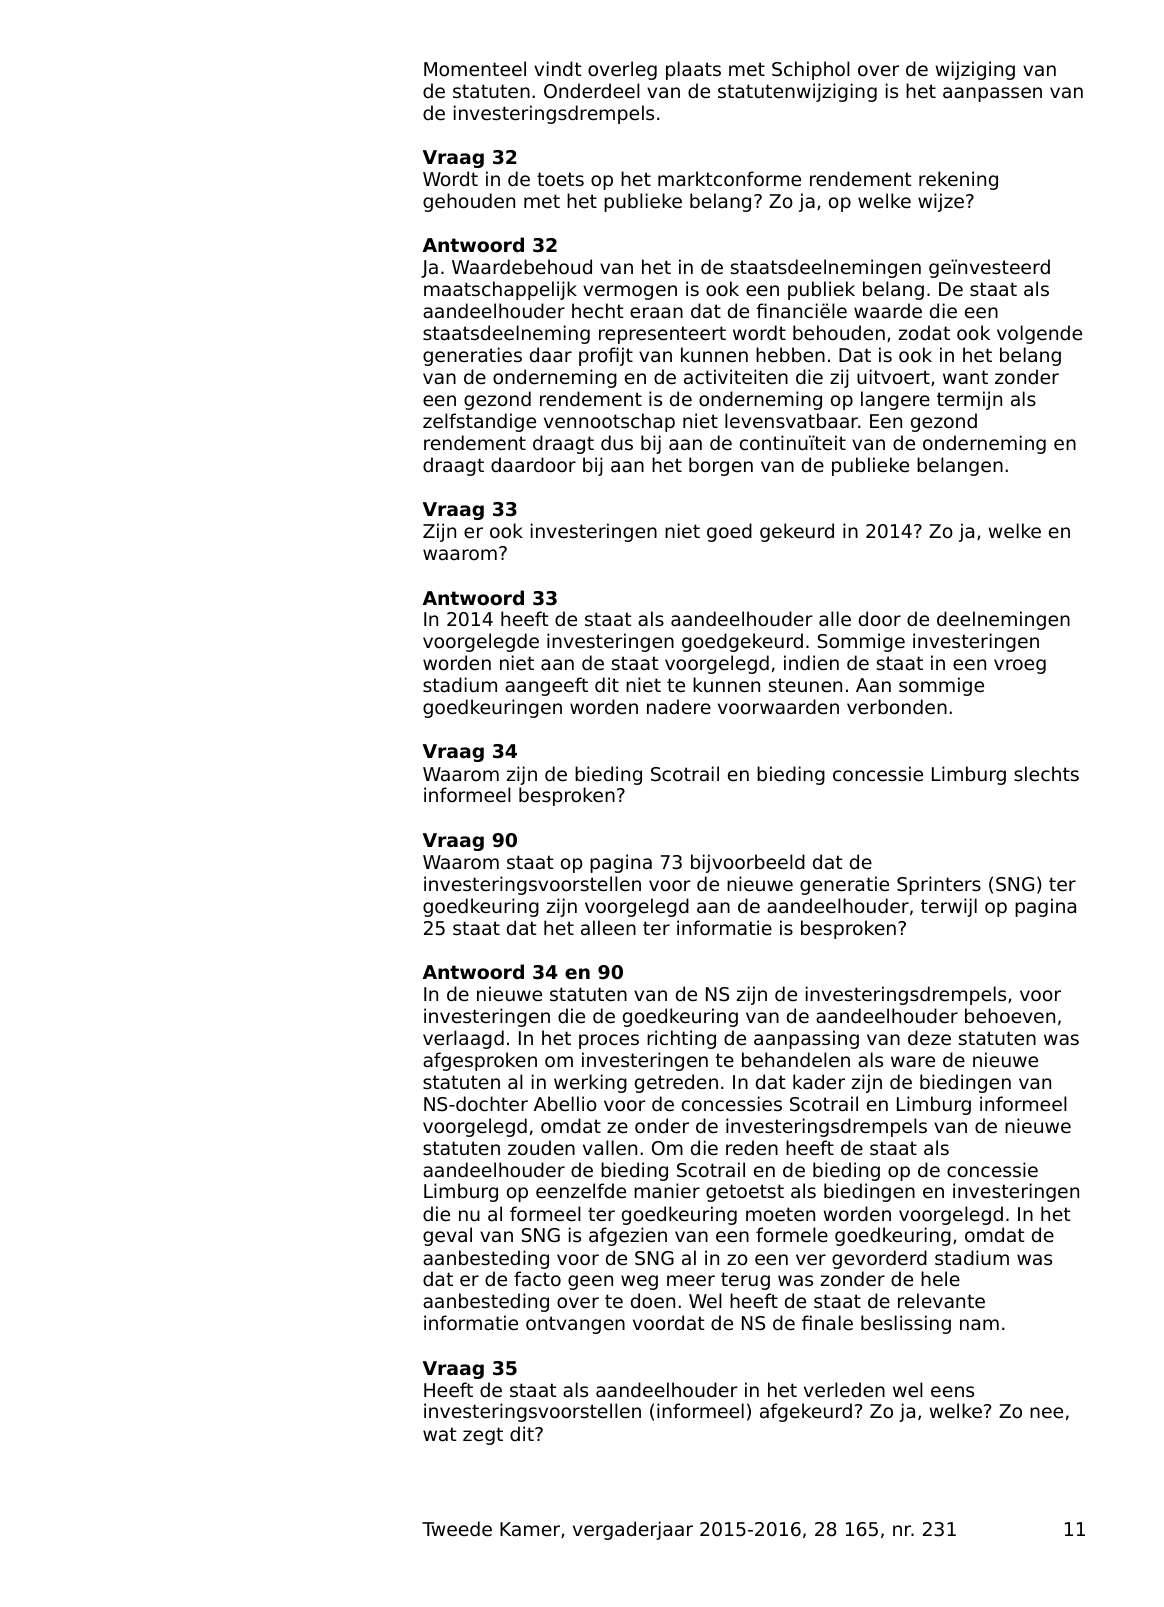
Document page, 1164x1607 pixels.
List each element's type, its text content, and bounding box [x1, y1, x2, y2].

text Vraag 90 [422, 829, 1087, 852]
text Heeft de staat als aandeelhouder in het verleden wel eens investeringsvoorstellen (informeel) afgekeurd? Zo ja, welke? Zo nee, wat zegt dit? [422, 1379, 1087, 1445]
text Momenteel vindt overleg plaats met Schiphol over de wijziging van de statuten. Onderdeel van de statutenwijziging is het aanpassen van de investeringsdrempels. [422, 59, 1087, 125]
text Vraag 32 [422, 147, 1087, 169]
text Ja. Waardebehoud van het in de staatsdeelnemingen geïnvesteerd maatschappelijk vermogen is ook een publiek belang. De staat als aandeelhouder hecht eraan dat de financiële waarde die een staatsdeelneming representeert wordt behouden, zodat ook volgende generaties daar profijt van kunnen hebben. Dat is ook in het belang van de onderneming en de activiteiten die zij uitvoert, want zonder een gezond rendement is de onderneming op langere termijn als zelfstandige vennootschap niet levensvatbaar. Een gezond rendement draagt dus bij aan de continuïteit van de onderneming en draagt daardoor bij aan het borgen van de publieke belangen. [422, 257, 1087, 477]
text Waarom zijn de bieding Scotrail en bieding concessie Limburg slechts informeel besproken? [422, 763, 1087, 807]
text Antwoord 33 [422, 587, 1087, 609]
text In 2014 heeft de staat als aandeelhouder alle door de deelnemingen voorgelegde investeringen goedgekeurd. Sommige investeringen worden niet aan de staat voorgelegd, indien de staat in een vroeg stadium aangeeft dit niet te kunnen steunen. Aan sommige goedkeuringen worden nadere voorwaarden verbonden. [422, 609, 1087, 719]
text Antwoord 32 [422, 235, 1087, 257]
text In de nieuwe statuten van de NS zijn de investeringsdrempels, voor investeringen die de goedkeuring van de aandeelhouder behoeven, verlaagd. In het proces richting de aanpassing van deze statuten was afgesproken om investeringen te behandelen als ware de nieuwe statuten al in werking getreden. In dat kader zijn de biedingen van NS-dochter Abellio voor de concessies Scotrail en Limburg informeel voorgelegd, omdat ze onder de investeringsdrempels van de nieuwe statuten zouden vallen. Om die reden heeft de staat als aandeelhouder de bieding Scotrail en de bieding op de concessie Limburg op eenzelfde manier getoetst als biedingen en investeringen die nu al formeel ter goedkeuring moeten worden voorgelegd. In het geval van SNG is afgezien van een formele goedkeuring, omdat de aanbesteding voor de SNG al in zo een ver gevorderd stadium was dat er de facto geen weg meer terug was zonder de hele aanbesteding over te doen. Wel heeft de staat de relevante informatie ontvangen voordat de NS de finale beslissing nam. [422, 984, 1087, 1335]
text Vraag 35 [422, 1357, 1087, 1379]
text Waarom staat op pagina 73 bijvoorbeeld dat de investeringsvoorstellen voor de nieuwe generatie Sprinters (SNG) ter goedkeuring zijn voorgelegd aan de aandeelhouder, terwijl op pagina 25 staat dat het alleen ter informatie is besproken? [422, 852, 1087, 939]
text Vraag 33 [422, 499, 1087, 521]
text Wordt in de toets op het marktconforme rendement rekening gehouden met het publieke belang? Zo ja, op welke wijze? [422, 169, 1087, 213]
text Antwoord 34 en 90 [422, 962, 1087, 984]
text Zijn er ook investeringen niet goed gekeurd in 2014? Zo ja, welke en waarom? [422, 521, 1087, 565]
text Vraag 34 [422, 741, 1087, 763]
